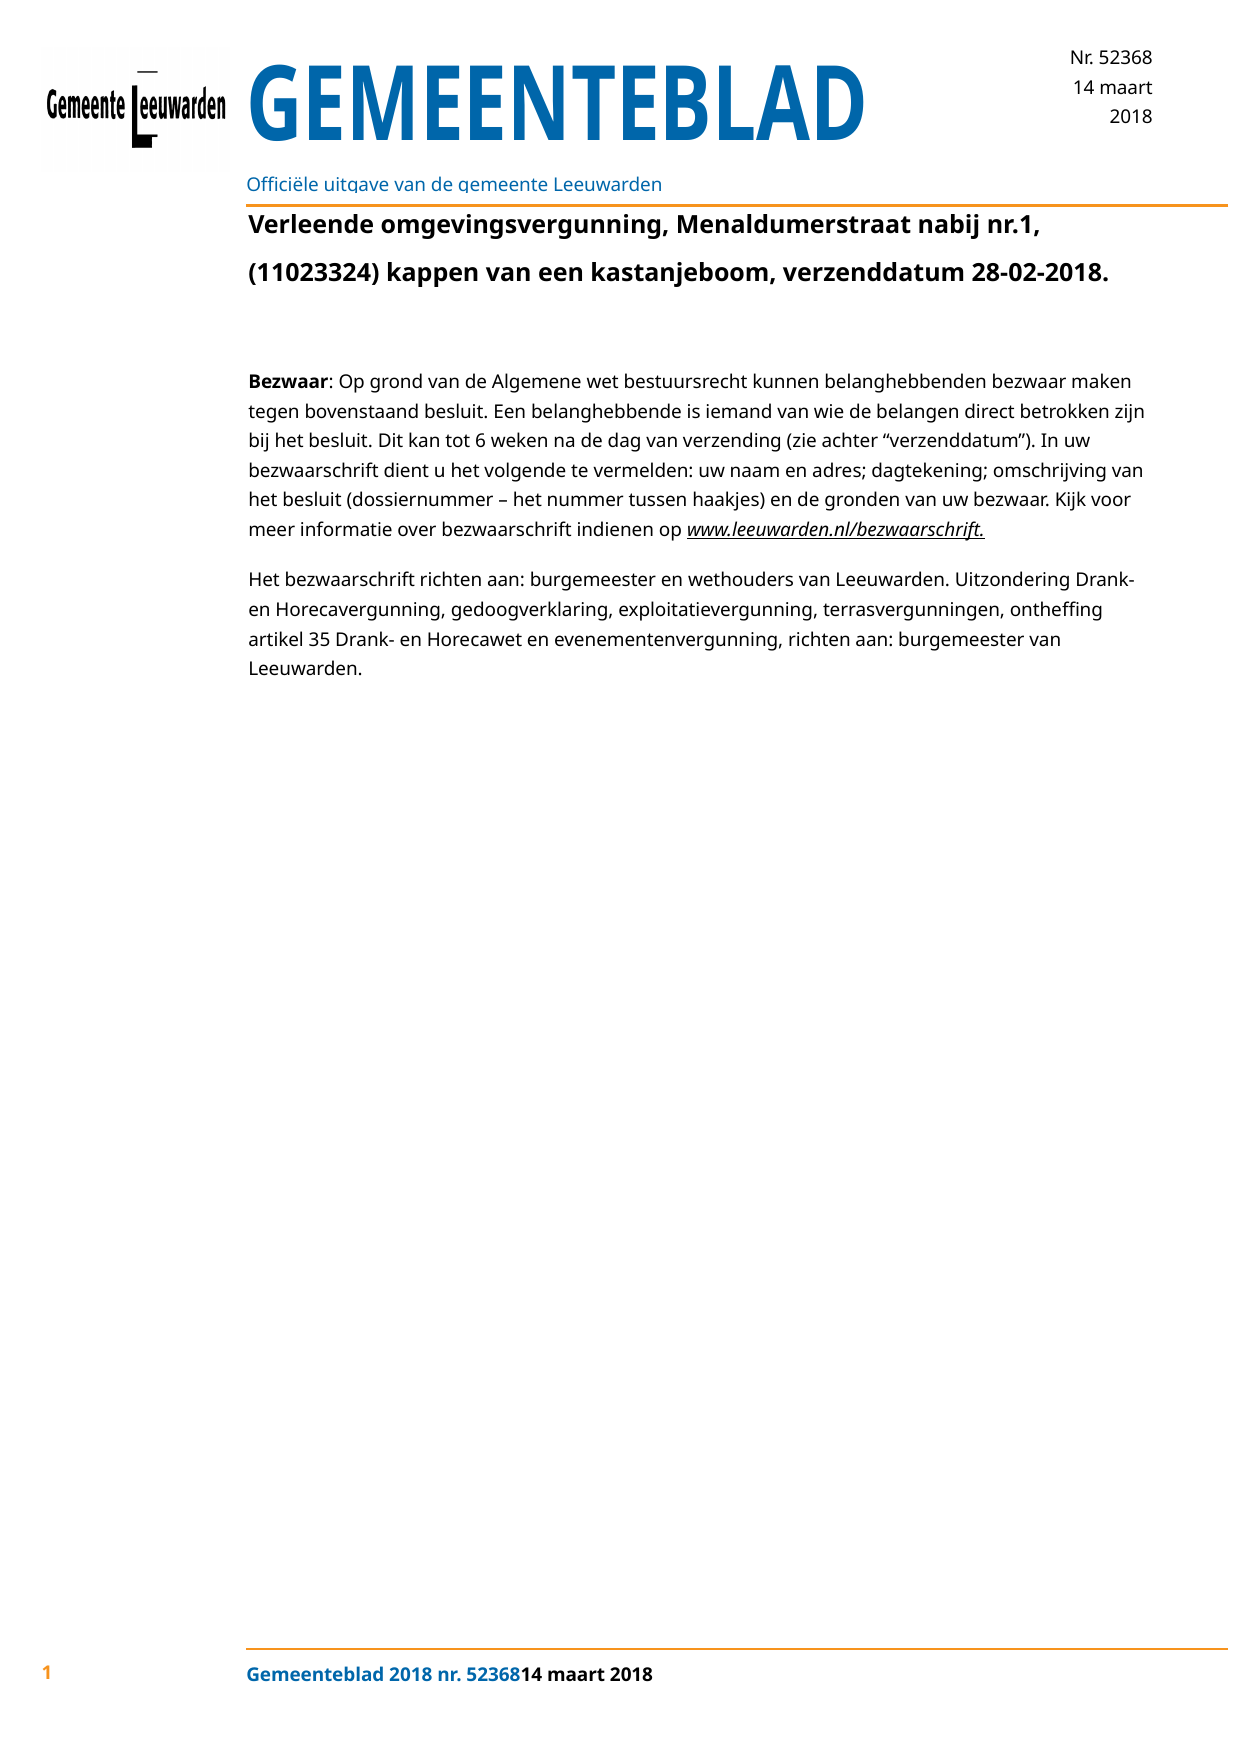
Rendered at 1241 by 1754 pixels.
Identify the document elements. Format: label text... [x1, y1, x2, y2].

text Bezwaar: Op grond van de Algemene wet bestuursrecht kunnen belanghebbenden bezwaar maken tegen bovenstaand besluit. Een belanghebbende is iemand van wie de belangen direct betrokken zijn bij het besluit. Dit kan tot 6 weken na de dag van verzending (zie achter “verzenddatum”). In uw bezwaarschrift dient u het volgende te vermelden: uw naam en adres; dagtekening; omschrijving van het besluit (dossiernummer – het nummer tussen haakjes) en de gronden van uw bezwaar. Kijk voor meer informatie over bezwaarschrift indienen op www.leeuwarden.nl/bezwaarschrift. [248, 368, 1152, 542]
text Het bezwaarschrift richten aan: burgemeester en wethouders van Leeuwarden. Uitzondering Drank- en Horecavergunning, gedoogverklaring, exploitatievergunning, terrasvergunningen, ontheffing artikel 35 Drank- en Horecawet en evenementenvergunning, richten aan: burgemeester van Leeuwarden. [248, 567, 1152, 681]
text Verleende omgevingsvergunning, Menaldumerstraat nabij nr.1, (11023324) kappen van een kastanjeboom, verzenddatum 28-02-2018. [248, 207, 1152, 288]
picture [41, 47, 231, 172]
